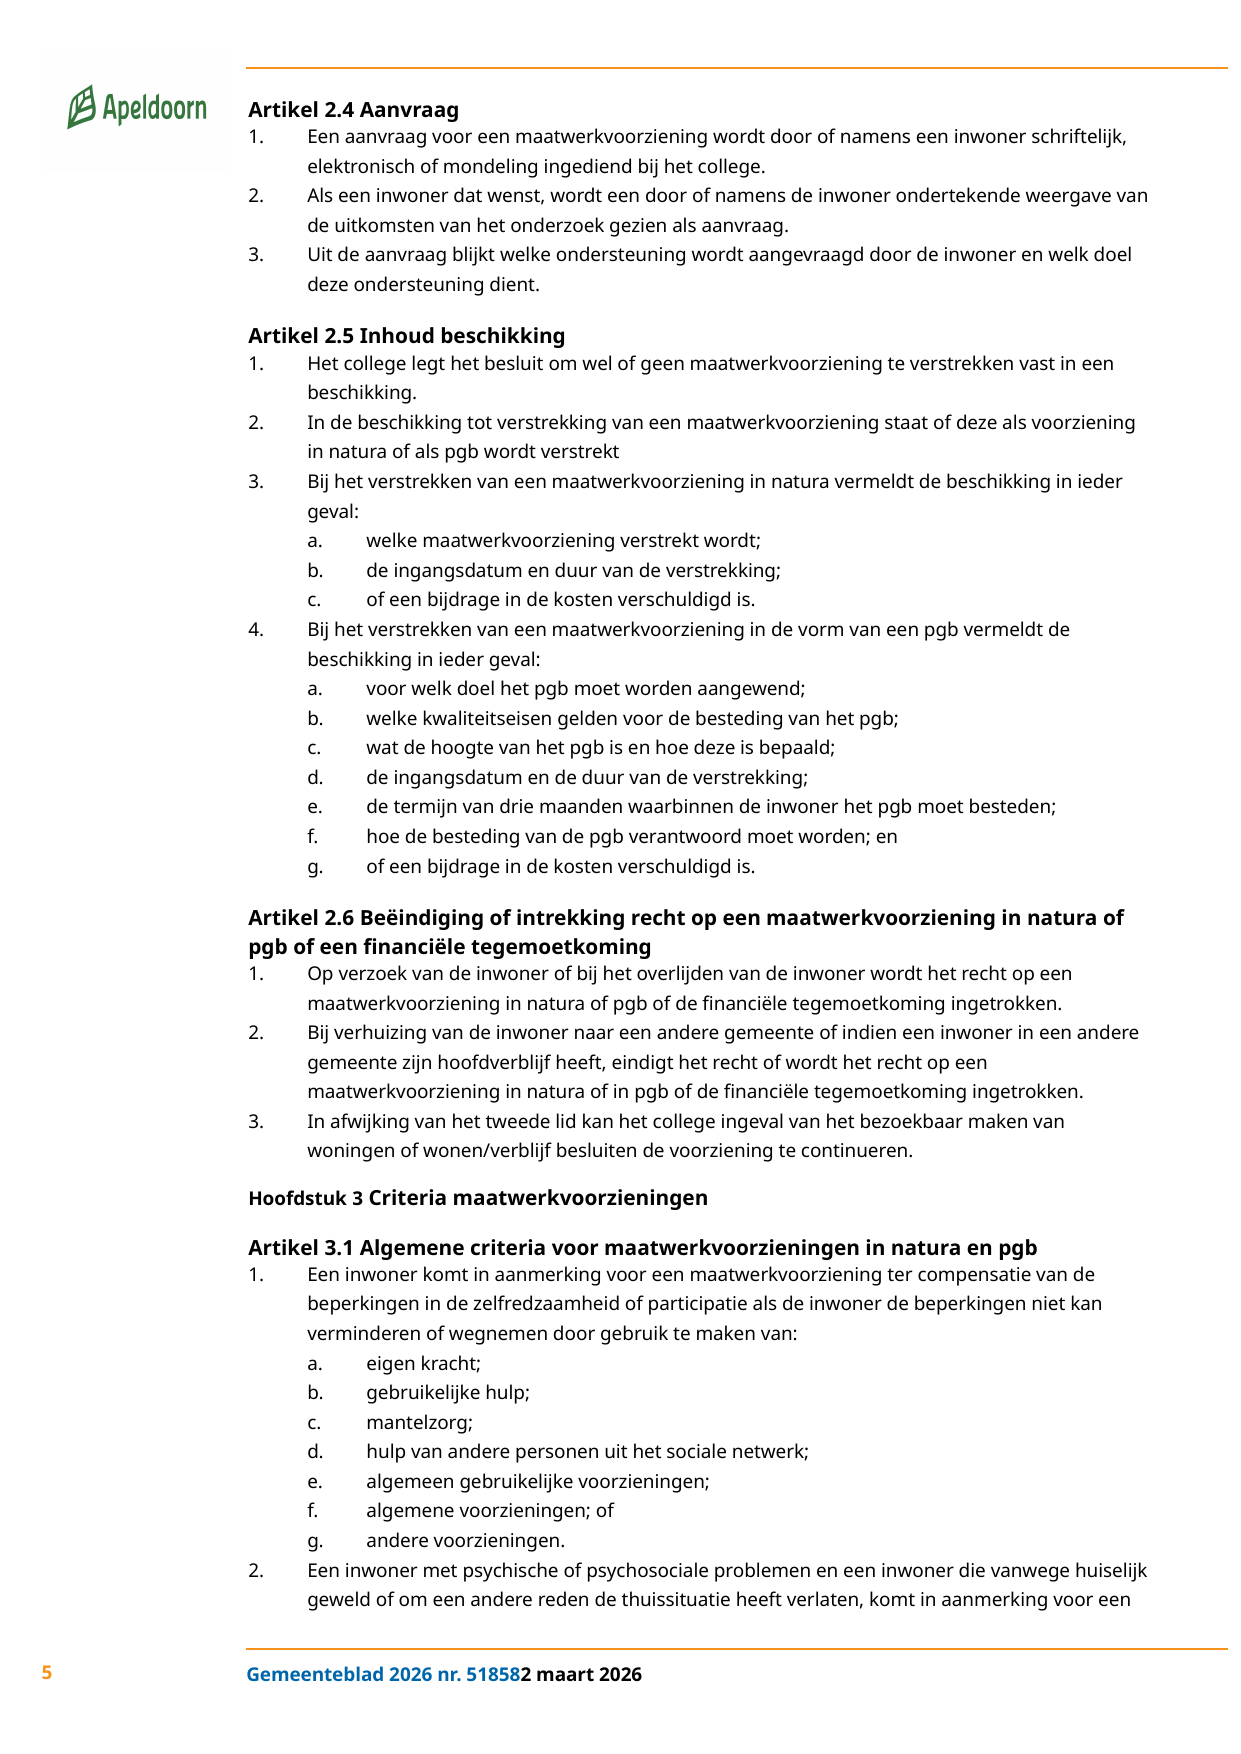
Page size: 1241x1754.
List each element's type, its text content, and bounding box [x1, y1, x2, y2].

list of een bijdrage in de kosten verschuldigd is. [307, 587, 1152, 612]
list Een aanvraag voor een maatwerkvoorziening wordt door of namens een inwoner schriftelijk, elektronisch of mondeling ingediend bij het college. [248, 123, 1152, 178]
list hoe de besteding van de pgb verantwoord moet worden; en [307, 823, 1152, 849]
text Hoofdstuk 3 Criteria maatwerkvoorzieningen [248, 1183, 1152, 1212]
list of een bijdrage in de kosten verschuldigd is. [307, 853, 1152, 879]
list de ingangsdatum en duur van de verstrekking; [307, 557, 1152, 583]
list Als een inwoner dat wenst, wordt een door of namens de inwoner ondertekende weergave van de uitkomsten van het onderzoek gezien als aanvraag. [248, 182, 1152, 238]
text Artikel 2.4 Aanvraag [248, 95, 1152, 123]
text Artikel 2.6 Beëindiging of intrekking recht op een maatwerkvoorziening in natura of pgb of een financiële tegemoetkoming [248, 903, 1152, 960]
list Het college legt het besluit om wel of geen maatwerkvoorziening te verstrekken vast in een beschikking. [248, 350, 1152, 405]
list Een inwoner met psychische of psychosociale problemen en een inwoner die vanwege huiselijk geweld of om een andere reden de thuissituatie heeft verlaten, komt in aanmerking voor een [248, 1557, 1152, 1612]
list algemene voorzieningen; of [307, 1498, 1152, 1523]
list hulp van andere personen uit het sociale netwerk; [307, 1438, 1152, 1464]
list gebruikelijke hulp; [307, 1379, 1152, 1405]
list In afwijking van het tweede lid kan het college ingeval van het bezoekbaar maken van woningen of wonen/verblijf besluiten de voorziening te continueren. [248, 1108, 1152, 1163]
list wat de hoogte van het pgb is en hoe deze is bepaald; [307, 734, 1152, 760]
list de ingangsdatum en de duur van de verstrekking; [307, 764, 1152, 790]
list mantelzorg; [307, 1409, 1152, 1435]
list In de beschikking tot verstrekking van een maatwerkvoorziening staat of deze als voorziening in natura of als pgb wordt verstrekt [248, 409, 1152, 464]
list eigen kracht; [307, 1350, 1152, 1376]
list Bij het verstrekken van een maatwerkvoorziening in natura vermeldt de beschikking in ieder geval: [248, 468, 1152, 524]
list algemeen gebruikelijke voorzieningen; [307, 1468, 1152, 1494]
list Bij het verstrekken van een maatwerkvoorziening in de vorm van een pgb vermeldt de beschikking in ieder geval: [248, 616, 1152, 672]
list Uit de aanvraag blijkt welke ondersteuning wordt aangevraagd door de inwoner en welk doel deze ondersteuning dient. [248, 242, 1152, 297]
picture [41, 47, 231, 172]
list Een inwoner komt in aanmerking voor een maatwerkvoorziening ter compensatie van de beperkingen in de zelfredzaamheid of participatie als de inwoner de beperkingen niet kan verminderen of wegnemen door gebruik te maken van: [248, 1261, 1152, 1346]
text Artikel 2.5 Inhoud beschikking [248, 322, 1152, 350]
text Artikel 3.1 Algemene criteria voor maatwerkvoorzieningen in natura en pgb [248, 1233, 1152, 1261]
list Bij verhuizing van de inwoner naar een andere gemeente of indien een inwoner in een andere gemeente zijn hoofdverblijf heeft, eindigt het recht of wordt het recht op een maatwerkvoorziening in natura of in pgb of de financiële tegemoetkoming ingetrokken. [248, 1019, 1152, 1104]
list welke maatwerkvoorziening verstrekt wordt; [307, 527, 1152, 553]
list Op verzoek van de inwoner of bij het overlijden van de inwoner wordt het recht op een maatwerkvoorziening in natura of pgb of de financiële tegemoetkoming ingetrokken. [248, 960, 1152, 1016]
list de termijn van drie maanden waarbinnen de inwoner het pgb moet besteden; [307, 794, 1152, 819]
list welke kwaliteitseisen gelden voor de besteding van het pgb; [307, 705, 1152, 731]
list andere voorzieningen. [307, 1527, 1152, 1553]
list voor welk doel het pgb moet worden aangewend; [307, 675, 1152, 701]
